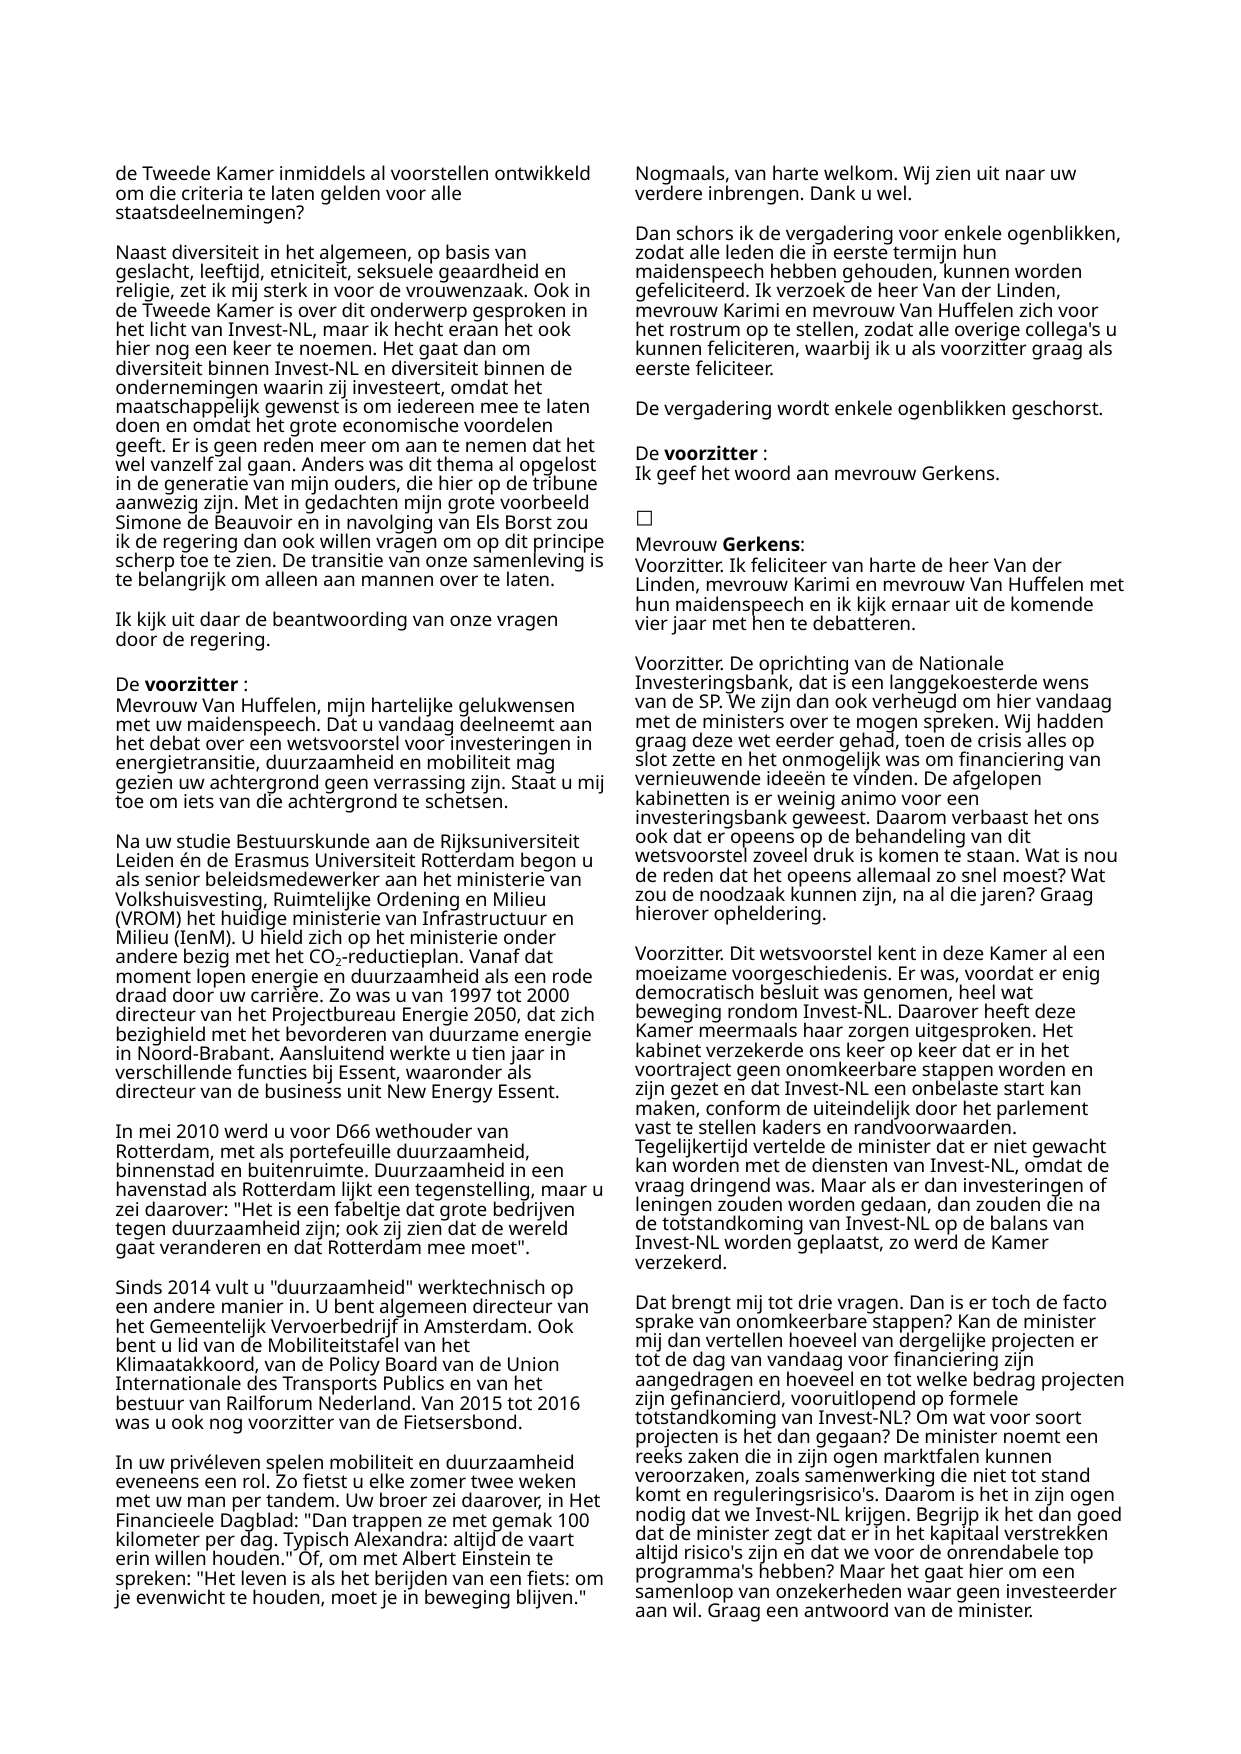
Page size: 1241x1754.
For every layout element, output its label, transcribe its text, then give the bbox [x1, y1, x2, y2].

text Dan schors ik de vergadering voor enkele ogenblikken, zodat alle leden die in eerste termijn hun maidenspeech hebben gehouden, kunnen worden gefeliciteerd. Ik verzoek de heer Van der Linden, mevrouw Karimi en mevrouw Van Huffelen zich voor het rostrum op te stellen, zodat alle overige collega's u kunnen feliciteren, waarbij ik u als voorzitter graag als eerste feliciteer. [635, 224, 1125, 379]
text Voorzitter. De oprichting van de Nationale Investeringsbank, dat is een langgekoesterde wens van de SP. We zijn dan ook verheugd om hier vandaag met de ministers over te mogen spreken. Wij hadden graag deze wet eerder gehad, toen de crisis alles op slot zette en het onmogelijk was om financiering van vernieuwende ideeën te vinden. De afgelopen kabinetten is er weinig animo voor een investeringsbank geweest. Daarom verbaast het ons ook dat er opeens op de behandeling van dit wetsvoorstel zoveel druk is komen te staan. Wat is nou de reden dat het opeens allemaal zo snel moest? Wat zou de noodzaak kunnen zijn, na al die jaren? Graag hierover opheldering. [635, 655, 1125, 924]
text Dat brengt mij tot drie vragen. Dan is er toch de facto sprake van onomkeerbare stappen? Kan de minister mij dan vertellen hoeveel van dergelijke projecten er tot de dag van vandaag voor financiering zijn aangedragen en hoeveel en tot welke bedrag projecten zijn gefinancierd, vooruitlopend op formele totstandkoming van Invest-NL? Om wat voor soort projecten is het dan gegaan? De minister noemt een reeks zaken die in zijn ogen marktfalen kunnen veroorzaken, zoals samenwerking die niet tot stand komt en reguleringsrisico's. Daarom is het in zijn ogen nodig dat we Invest-NL krijgen. Begrijp ik het dan goed dat de minister zegt dat er in het kapitaal verstrekken altijd risico's zijn en dat we voor de onrendabele top programma's hebben? Maar het gaat hier om een samenloop van onzekerheden waar geen investeerder aan wil. Graag een antwoord van de minister. [635, 1294, 1125, 1621]
text ⬜ [635, 506, 1125, 531]
text Voorzitter. Dit wetsvoorstel kent in deze Kamer al een moeizame voorgeschiedenis. Er was, voordat er enig democratisch besluit was genomen, heel wat beweging rondom Invest-NL. Daarover heeft deze Kamer meermaals haar zorgen uitgesproken. Het kabinet verzekerde ons keer op keer dat er in het voortraject geen onomkeerbare stappen worden en zijn gezet en dat Invest-NL een onbelaste start kan maken, conform de uiteindelijk door het parlement vast te stellen kaders en randvoorwaarden. Tegelijkertijd vertelde de minister dat er niet gewacht kan worden met de diensten van Invest-NL, omdat de vraag dringend was. Maar als er dan investeringen of leningen zouden worden gedaan, dan zouden die na de totstandkoming van Invest-NL op de balans van Invest-NL worden geplaatst, zo werd de Kamer verzekerd. [635, 945, 1125, 1273]
text Mevrouw Van Huffelen, mijn hartelijke gelukwensen met uw maidenspeech. Dat u vandaag deelneemt aan het debat over een wetsvoorstel voor investeringen in energietransitie, duurzaamheid en mobiliteit mag gezien uw achtergrond geen verrassing zijn. Staat u mij toe om iets van die achtergrond te schetsen. [115, 697, 605, 812]
text Nogmaals, van harte welkom. Wij zien uit naar uw verdere inbrengen. Dank u wel. [635, 165, 1125, 204]
text Voorzitter. Ik feliciteer van harte de heer Van der Linden, mevrouw Karimi en mevrouw Van Huffelen met hun maidenspeech en ik kijk ernaar uit de komende vier jaar met hen te debatteren. [635, 557, 1125, 634]
text Ik kijk uit daar de beantwoording van onze vragen door de regering. [115, 611, 605, 650]
text Naast diversiteit in het algemeen, op basis van geslacht, leeftijd, etniciteit, seksuele geaardheid en religie, zet ik mij sterk in voor de vrouwenzaak. Ook in de Tweede Kamer is over dit onderwerp gesproken in het licht van Invest-NL, maar ik hecht eraan het ook hier nog een keer te noemen. Het gaat dan om diversiteit binnen Invest-NL en diversiteit binnen de ondernemingen waarin zij investeert, omdat het maatschappelijk gewenst is om iedereen mee te laten doen en omdat het grote economische voordelen geeft. Er is geen reden meer om aan te nemen dat het wel vanzelf zal gaan. Anders was dit thema al opgelost in de generatie van mijn ouders, die hier op de tribune aanwezig zijn. Met in gedachten mijn grote voorbeeld Simone de Beauvoir en in navolging van Els Borst zou ik de regering dan ook willen vragen om op dit principe scherp toe te zien. De transitie van onze samenleving is te belangrijk om alleen aan mannen over te laten. [115, 244, 605, 591]
text In mei 2010 werd u voor D66 wethouder van Rotterdam, met als portefeuille duurzaamheid, binnenstad en buitenruimte. Duurzaamheid in een havenstad als Rotterdam lijkt een tegenstelling, maar u zei daarover: "Het is een fabeltje dat grote bedrijven tegen duurzaamheid zijn; ook zij zien dat de wereld gaat veranderen en dat Rotterdam mee moet". [115, 1123, 605, 1258]
text De vergadering wordt enkele ogenblikken geschorst. [635, 399, 1125, 419]
text de Tweede Kamer inmiddels al voorstellen ontwikkeld om die criteria te laten gelden voor alle staatsdeelnemingen? [115, 165, 605, 223]
text Mevrouw Gerkens: [635, 531, 1125, 557]
text De voorzitter : [635, 440, 1125, 465]
text De voorzitter : [115, 671, 605, 697]
text Na uw studie Bestuurskunde aan de Rijksuniversiteit Leiden én de Erasmus Universiteit Rotterdam begon u als senior beleidsmedewerker aan het ministerie van Volkshuisvesting, Ruimtelijke Ordening en Milieu (VROM) het huidige ministerie van Infrastructuur en Milieu (IenM). U hield zich op het ministerie onder andere bezig met het CO2-reductieplan. Vanaf dat moment lopen energie en duurzaamheid als een rode draad door uw carrière. Zo was u van 1997 tot 2000 directeur van het Projectbureau Energie 2050, dat zich bezighield met het bevorderen van duurzame energie in Noord-Brabant. Aansluitend werkte u tien jaar in verschillende functies bij Essent, waaronder als directeur van de business unit New Energy Essent. [115, 833, 605, 1103]
text Ik geef het woord aan mevrouw Gerkens. [635, 465, 1125, 485]
text In uw privéleven spelen mobiliteit en duurzaamheid eveneens een rol. Zo fietst u elke zomer twee weken met uw man per tandem. Uw broer zei daarover, in Het Financieele Dagblad: "Dan trappen ze met gemak 100 kilometer per dag. Typisch Alexandra: altijd de vaart erin willen houden." Of, om met Albert Einstein te spreken: "Het leven is als het berijden van een fiets: om je evenwicht te houden, moet je in beweging blijven." [115, 1454, 605, 1608]
text Sinds 2014 vult u "duurzaamheid" werktechnisch op een andere manier in. U bent algemeen directeur van het Gemeentelijk Vervoerbedrijf in Amsterdam. Ook bent u lid van de Mobiliteitstafel van het Klimaatakkoord, van de Policy Board van de Union Internationale des Transports Publics en van het bestuur van Railforum Nederland. Van 2015 tot 2016 was u ook nog voorzitter van de Fietsersbond. [115, 1279, 605, 1433]
